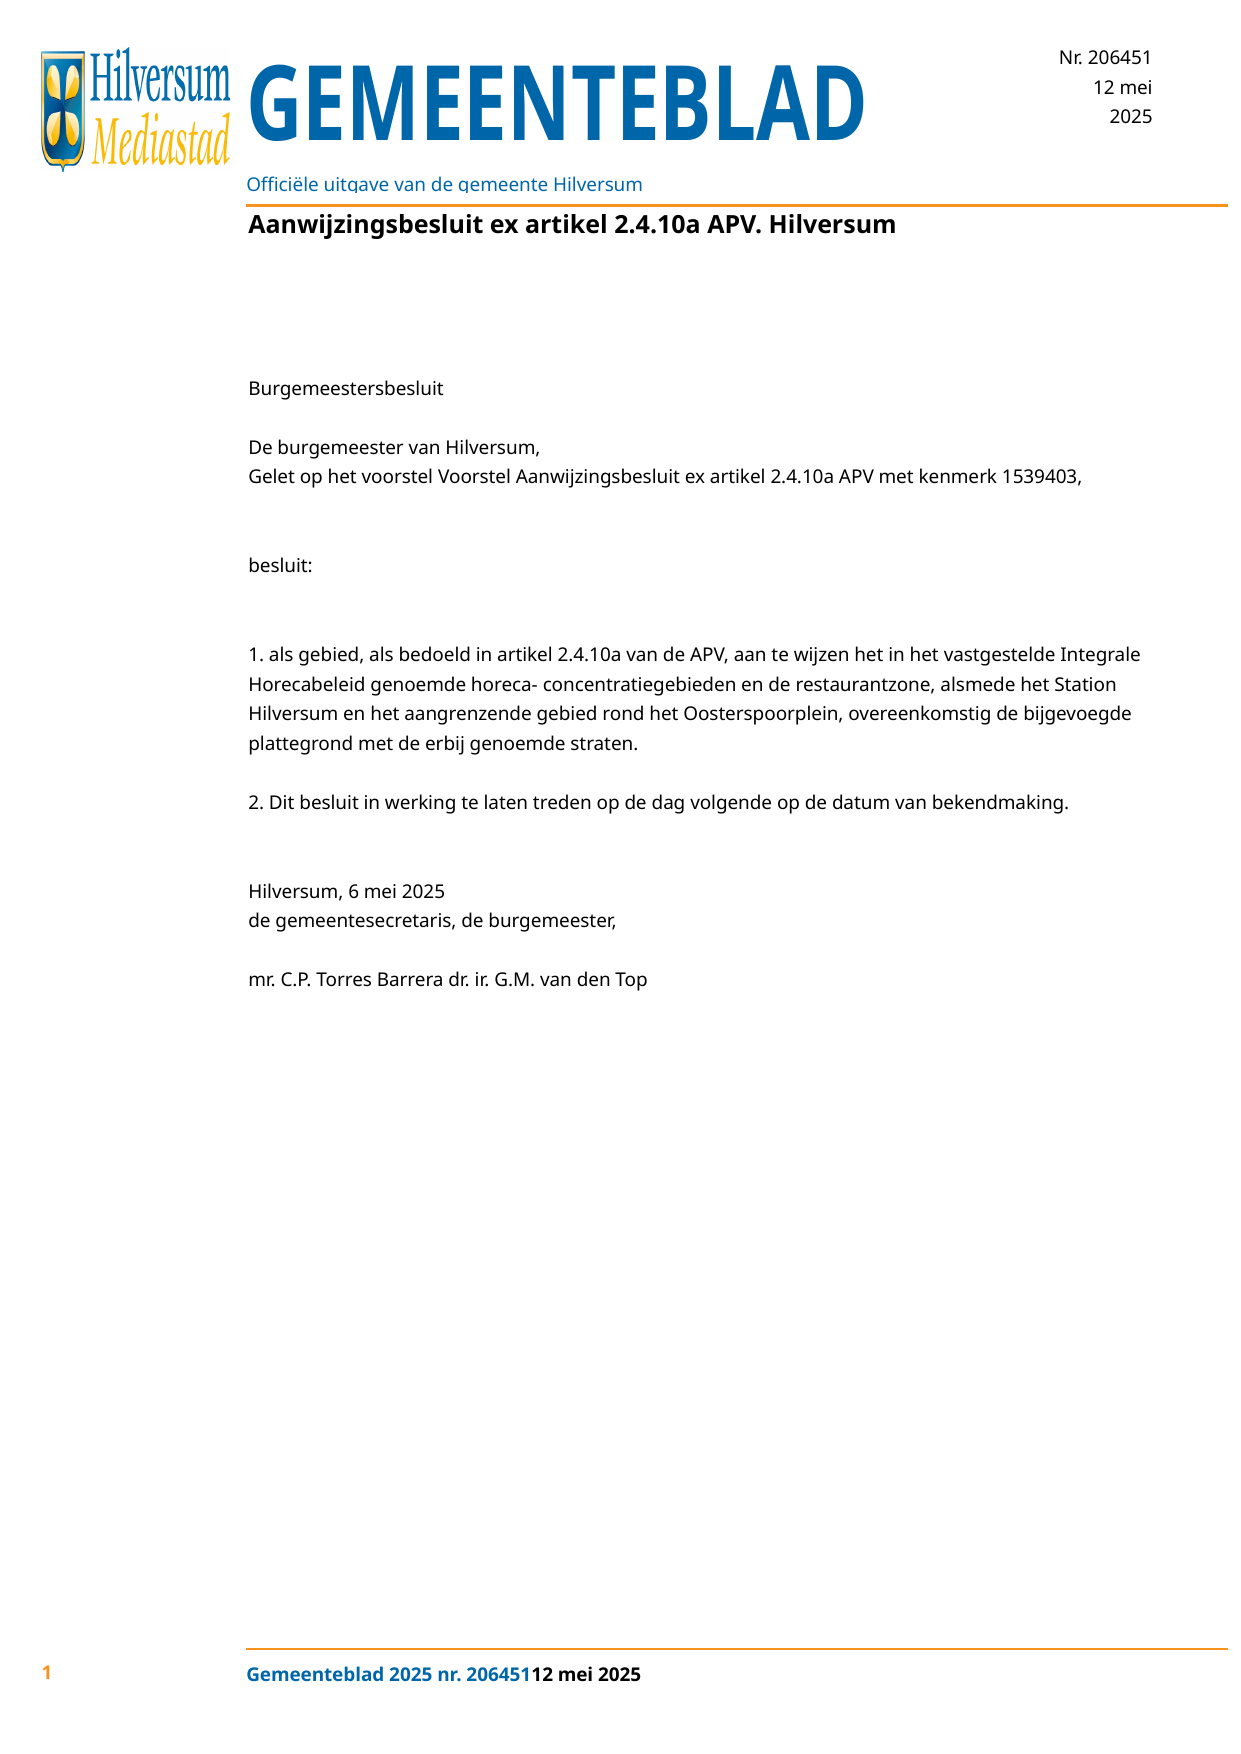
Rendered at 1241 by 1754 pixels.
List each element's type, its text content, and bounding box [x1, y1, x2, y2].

text Burgemeestersbesluit [248, 375, 1152, 401]
text 2. Dit besluit in werking te laten treden op de dag volgende op de datum van bekendmaking. [248, 789, 1152, 815]
text de gemeentesecretaris, de burgemeester, [248, 907, 1152, 933]
text Aanwijzingsbesluit ex artikel 2.4.10a APV. Hilversum [248, 207, 1152, 241]
text De burgemeester van Hilversum, [248, 434, 1152, 460]
text Hilversum, 6 mei 2025 [248, 878, 1152, 903]
text besluit: [248, 552, 1152, 578]
text mr. C.P. Torres Barrera dr. ir. G.M. van den Top [248, 967, 1152, 992]
picture [41, 47, 231, 172]
text 1. als gebied, als bedoeld in artikel 2.4.10a van de APV, aan te wijzen het in het vastgestelde Integrale Horecabeleid genoemde horeca- concentratiegebieden en de restaurantzone, alsmede het Station Hilversum en het aangrenzende gebied rond het Oosterspoorplein, overeenkomstig de bijgevoegde plattegrond met de erbij genoemde straten. [248, 641, 1152, 756]
text Gelet op het voorstel Voorstel Aanwijzingsbesluit ex artikel 2.4.10a APV met kenmerk 1539403, [248, 464, 1152, 489]
